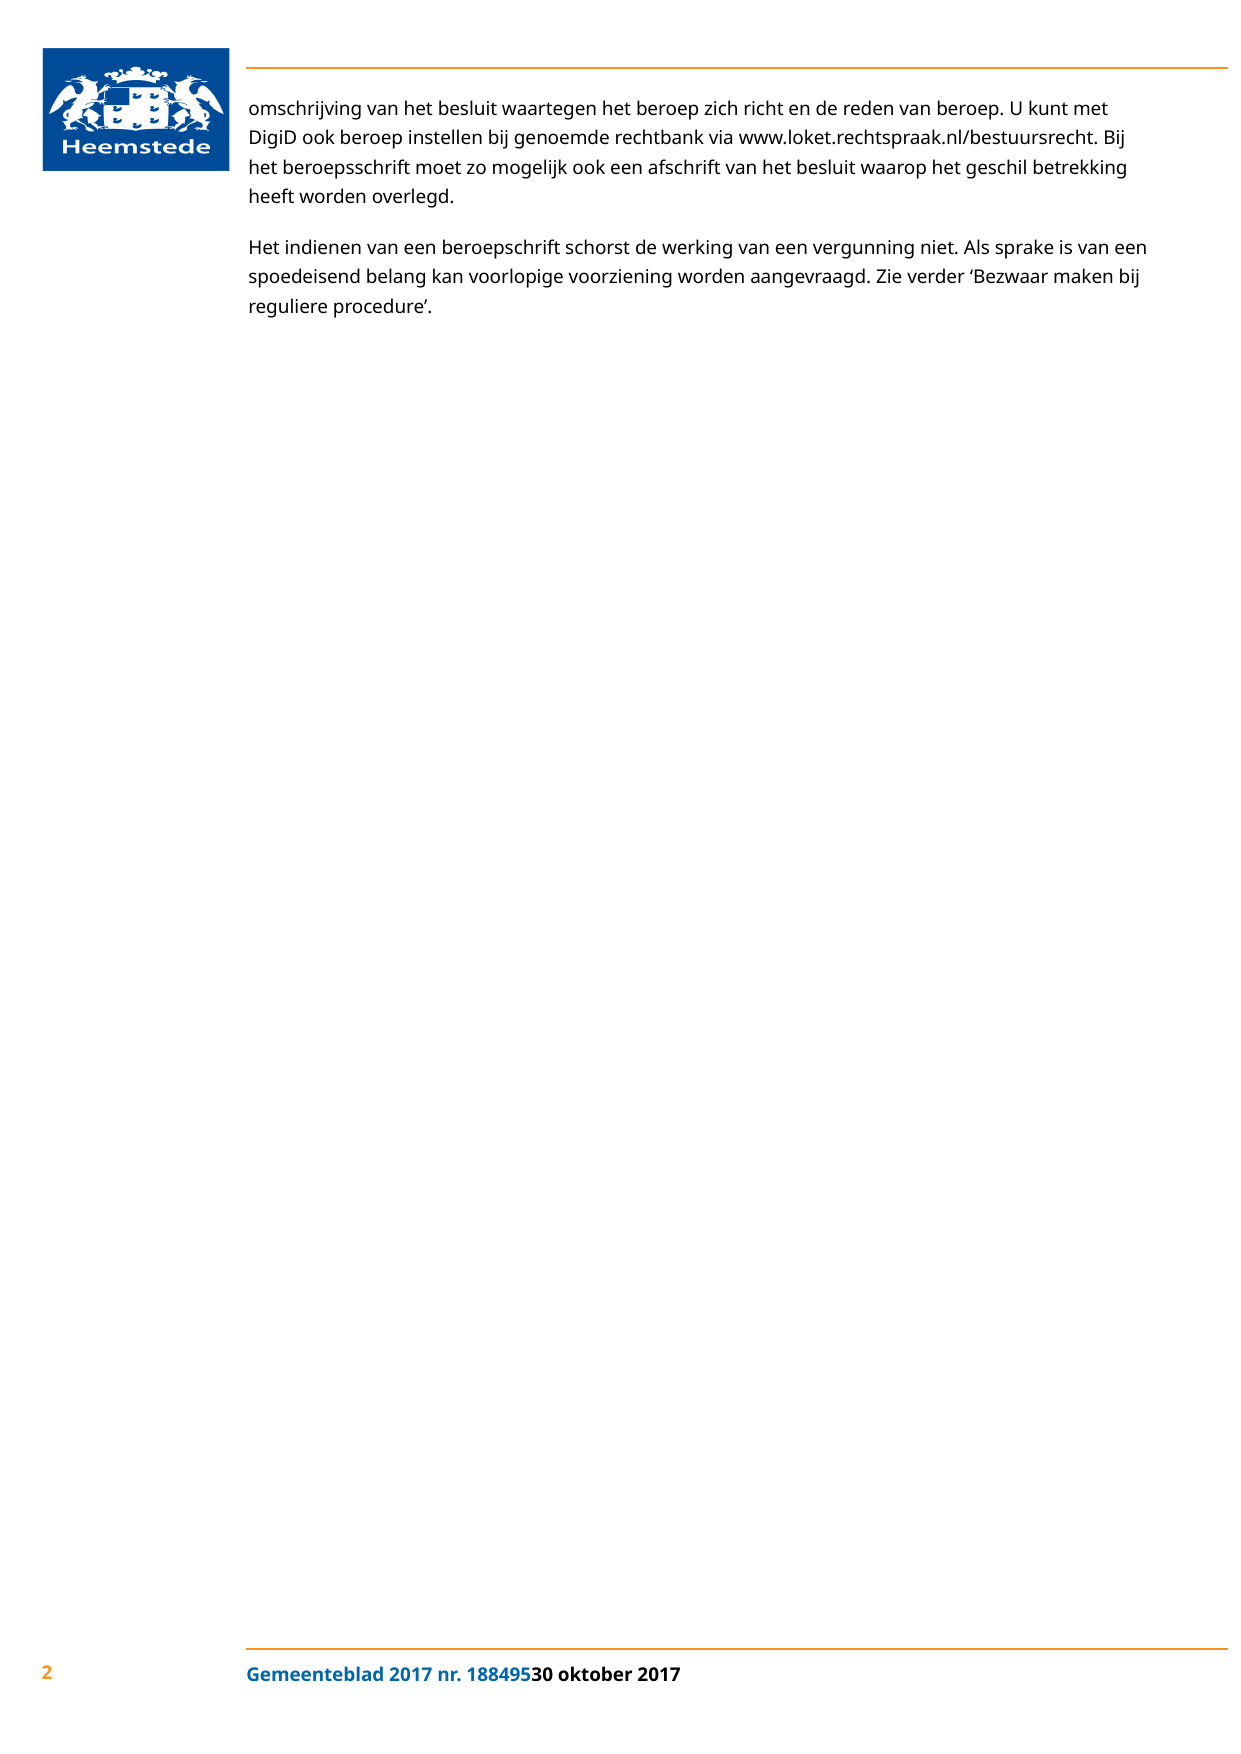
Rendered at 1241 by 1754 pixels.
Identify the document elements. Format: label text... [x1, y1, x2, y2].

text omschrijving van het besluit waartegen het beroep zich richt en de reden van beroep. U kunt met DigiD ook beroep instellen bij genoemde rechtbank via www.loket.rechtspraak.nl/bestuursrecht. Bij het beroepsschrift moet zo mogelijk ook een afschrift van het besluit waarop het geschil betrekking heeft worden overlegd. [248, 95, 1152, 209]
picture [41, 47, 231, 172]
text Het indienen van een beroepschrift schorst de werking van een vergunning niet. Als sprake is van een spoedeisend belang kan voorlopige voorziening worden aangevraagd. Zie verder ‘Bezwaar maken bij reguliere procedure’. [248, 234, 1152, 319]
